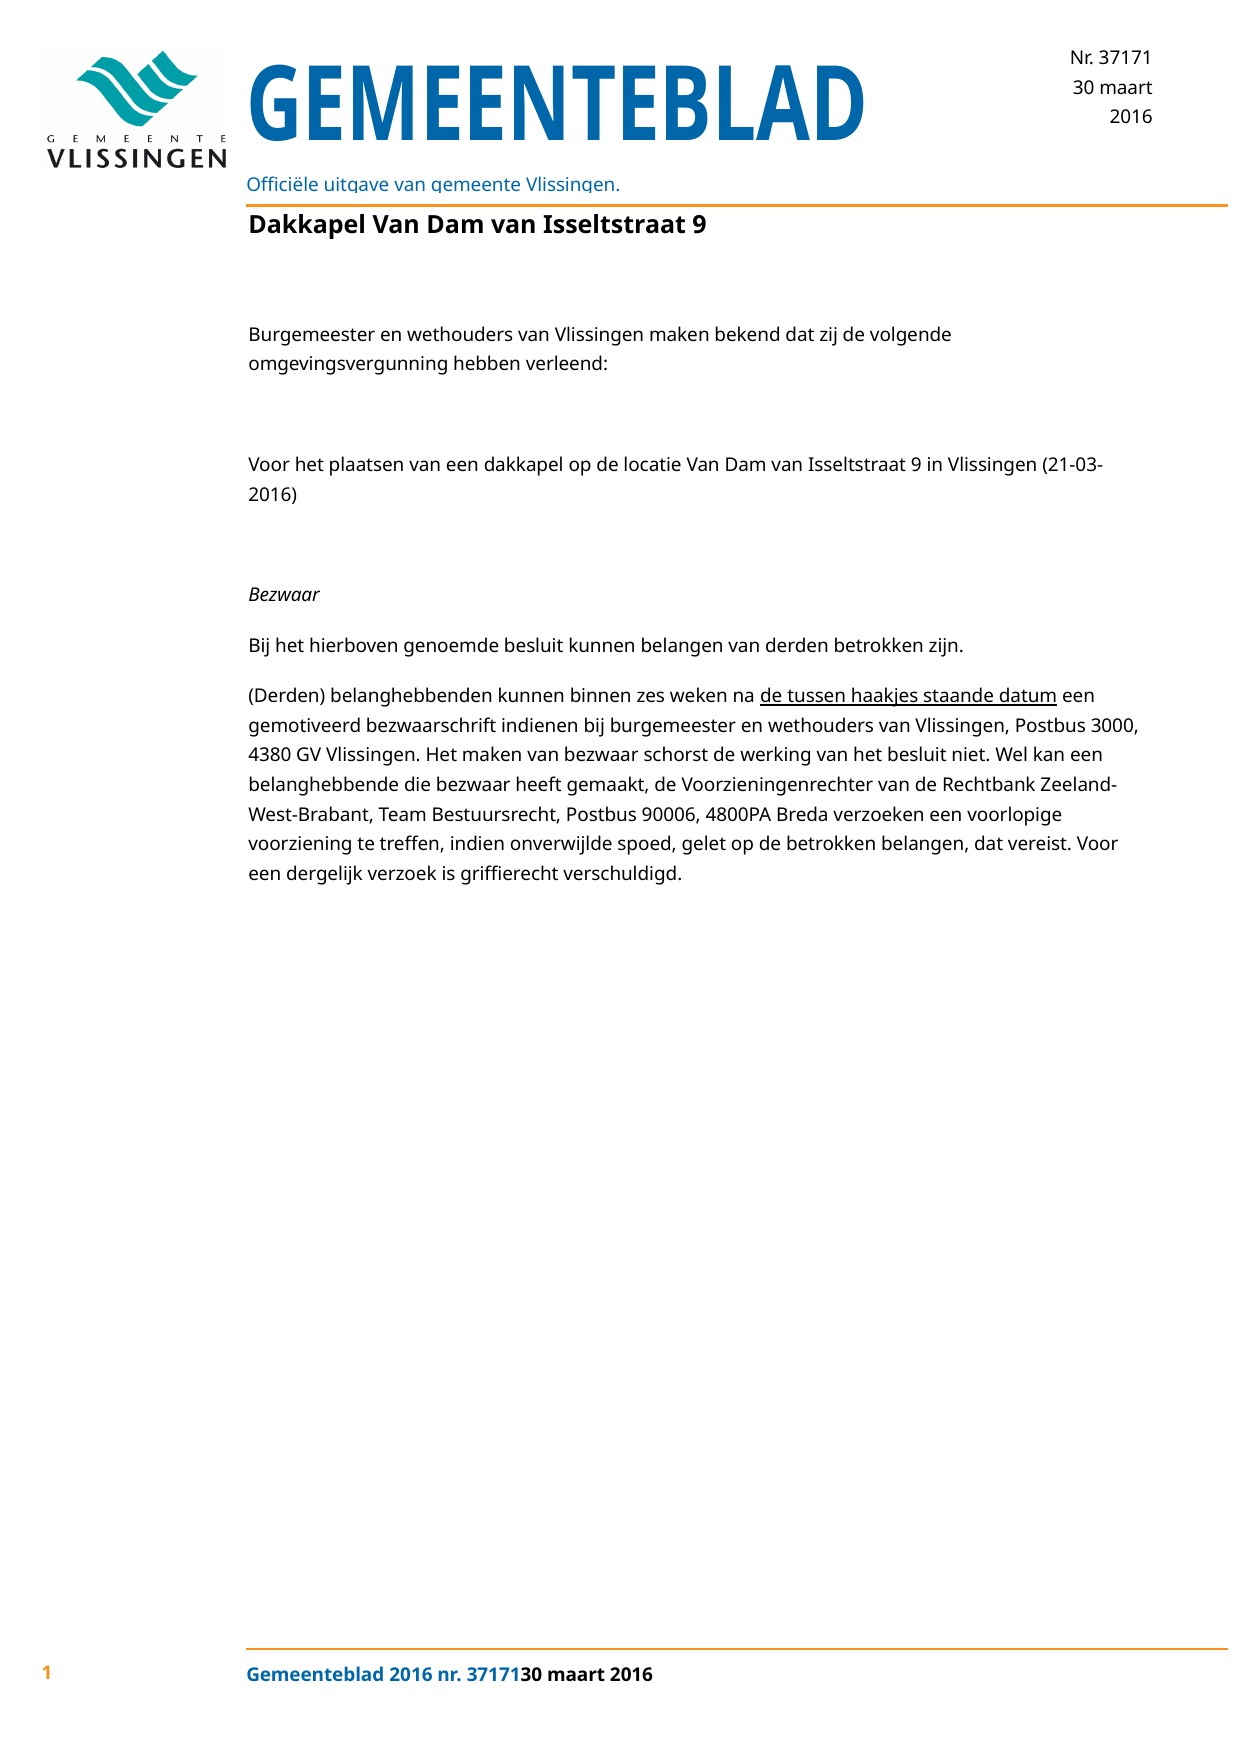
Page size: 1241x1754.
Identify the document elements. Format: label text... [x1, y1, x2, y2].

text (Derden) belanghebbenden kunnen binnen zes weken na de tussen haakjes staande datum een gemotiveerd bezwaarschrift indienen bij burgemeester en wethouders van Vlissingen, Postbus 3000, 4380 GV Vlissingen. Het maken van bezwaar schorst de werking van het besluit niet. Wel kan een belanghebbende die bezwaar heeft gemaakt, de Voorzieningenrechter van de Rechtbank Zeeland-West-Brabant, Team Bestuursrecht, Postbus 90006, 4800PA Breda verzoeken een voorlopige voorziening te treffen, indien onverwijlde spoed, gelet op de betrokken belangen, dat vereist. Voor een dergelijk verzoek is griffierecht verschuldigd. [248, 682, 1152, 886]
text Burgemeester en wethouders van Vlissingen maken bekend dat zij de volgende omgevingsvergunning hebben verleend: [248, 321, 1152, 376]
text Bij het hierboven genoemde besluit kunnen belangen van derden betrokken zijn. [248, 632, 1152, 658]
text Dakkapel Van Dam van Isseltstraat 9 [248, 207, 1152, 241]
text Voor het plaatsen van een dakkapel op de locatie Van Dam van Isseltstraat 9 in Vlissingen (21-03-2016) [248, 451, 1152, 506]
picture [41, 47, 231, 172]
text Bezwaar [248, 582, 1152, 607]
